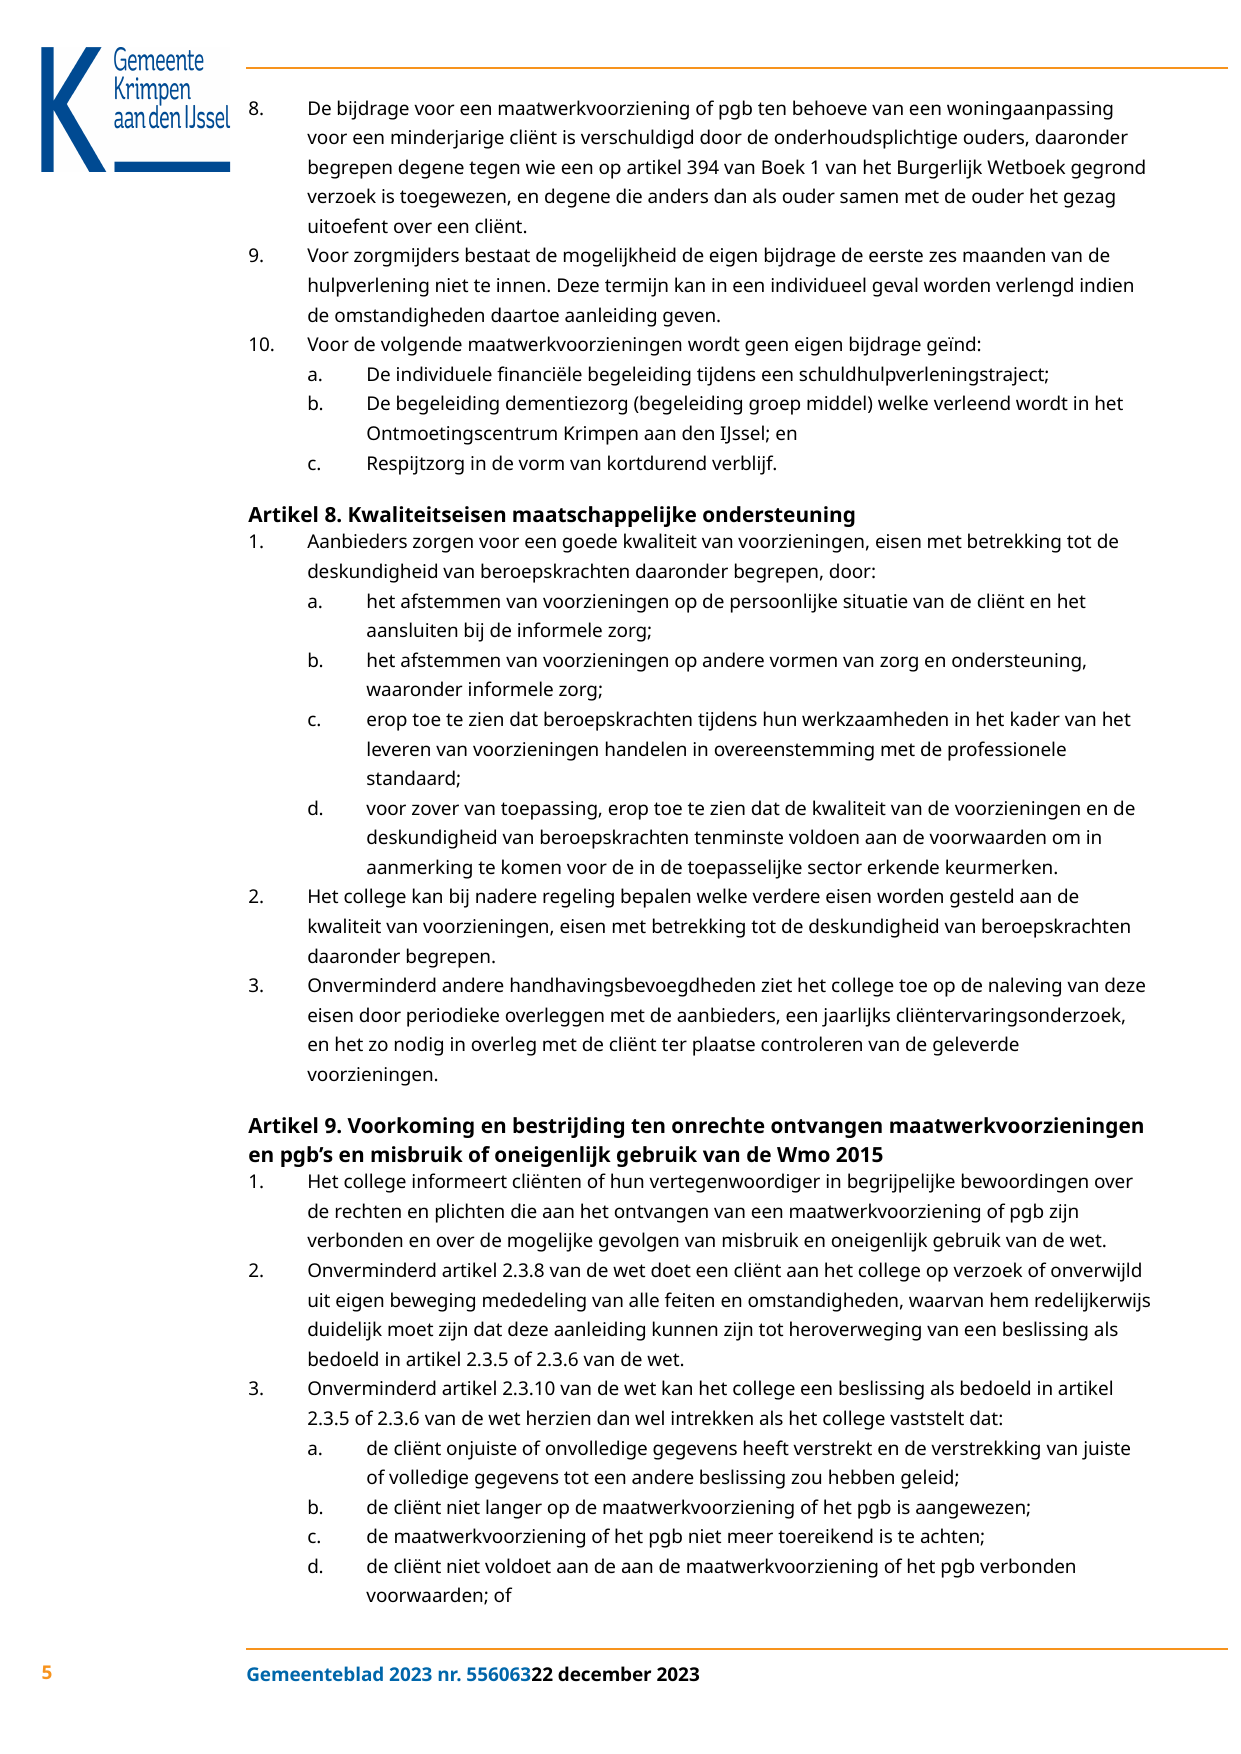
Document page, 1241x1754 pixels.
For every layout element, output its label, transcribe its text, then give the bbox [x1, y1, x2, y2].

list De bijdrage voor een maatwerkvoorziening of pgb ten behoeve van een woningaanpassing voor een minderjarige cliënt is verschuldigd door de onderhoudsplichtige ouders, daaronder begrepen degene tegen wie een op artikel 394 van Boek 1 van het Burgerlijk Wetboek gegrond verzoek is toegewezen, en degene die anders dan als ouder samen met de ouder het gezag uitoefent over een cliënt. [248, 95, 1152, 239]
list de cliënt onjuiste of onvolledige gegevens heeft verstrekt en de verstrekking van juiste of volledige gegevens tot een andere beslissing zou hebben geleid; [307, 1435, 1152, 1490]
list het afstemmen van voorzieningen op de persoonlijke situatie van de cliënt en het aansluiten bij de informele zorg; [307, 588, 1152, 643]
list Aanbieders zorgen voor een goede kwaliteit van voorzieningen, eisen met betrekking tot de deskundigheid van beroepskrachten daaronder begrepen, door: [248, 529, 1152, 584]
list het afstemmen van voorzieningen op andere vormen van zorg en ondersteuning, waaronder informele zorg; [307, 647, 1152, 702]
text Artikel 8. Kwaliteitseisen maatschappelijke ondersteuning [248, 500, 1152, 529]
list De individuele financiële begeleiding tijdens een schuldhulpverleningstraject; [307, 361, 1152, 387]
list Voor de volgende maatwerkvoorzieningen wordt geen eigen bijdrage geïnd: [248, 331, 1152, 357]
list Onverminderd artikel 2.3.8 van de wet doet een cliënt aan het college op verzoek of onverwijld uit eigen beweging mededeling van alle feiten en omstandigheden, waarvan hem redelijkerwijs duidelijk moet zijn dat deze aanleiding kunnen zijn tot heroverweging van een beslissing als bedoeld in artikel 2.3.5 of 2.3.6 van de wet. [248, 1257, 1152, 1372]
picture [41, 47, 231, 172]
list Onverminderd andere handhavingsbevoegdheden ziet het college toe op de naleving van deze eisen door periodieke overleggen met de aanbieders, een jaarlijks cliëntervaringsonderzoek, en het zo nodig in overleg met de cliënt ter plaatse controleren van de geleverde voorzieningen. [248, 972, 1152, 1087]
list Respijtzorg in de vorm van kortdurend verblijf. [307, 450, 1152, 476]
list Voor zorgmijders bestaat de mogelijkheid de eigen bijdrage de eerste zes maanden van de hulpverlening niet te innen. Deze termijn kan in een individueel geval worden verlengd indien de omstandigheden daartoe aanleiding geven. [248, 243, 1152, 328]
list Het college kan bij nadere regeling bepalen welke verdere eisen worden gesteld aan de kwaliteit van voorzieningen, eisen met betrekking tot de deskundigheid van beroepskrachten daaronder begrepen. [248, 884, 1152, 968]
list voor zover van toepassing, erop toe te zien dat de kwaliteit van de voorzieningen en de deskundigheid van beroepskrachten tenminste voldoen aan de voorwaarden om in aanmerking te komen voor de in de toepasselijke sector erkende keurmerken. [307, 795, 1152, 880]
list de cliënt niet langer op de maatwerkvoorziening of het pgb is aangewezen; [307, 1494, 1152, 1519]
list de cliënt niet voldoet aan de aan de maatwerkvoorziening of het pgb verbonden voorwaarden; of [307, 1553, 1152, 1608]
list Het college informeert cliënten of hun vertegenwoordiger in begrijpelijke bewoordingen over de rechten en plichten die aan het ontvangen van een maatwerkvoorziening of pgb zijn verbonden en over de mogelijke gevolgen van misbruik en oneigenlijk gebruik van de wet. [248, 1168, 1152, 1253]
text Artikel 9. Voorkoming en bestrijding ten onrechte ontvangen maatwerkvoorzieningen en pgb’s en misbruik of oneigenlijk gebruik van de Wmo 2015 [248, 1112, 1152, 1168]
list de maatwerkvoorziening of het pgb niet meer toereikend is te achten; [307, 1523, 1152, 1549]
list De begeleiding dementiezorg (begeleiding groep middel) welke verleend wordt in het Ontmoetingscentrum Krimpen aan den IJssel; en [307, 391, 1152, 446]
list erop toe te zien dat beroepskrachten tijdens hun werkzaamheden in het kader van het leveren van voorzieningen handelen in overeenstemming met de professionele standaard; [307, 706, 1152, 791]
list Onverminderd artikel 2.3.10 van de wet kan het college een beslissing als bedoeld in artikel 2.3.5 of 2.3.6 van de wet herzien dan wel intrekken als het college vaststelt dat: [248, 1376, 1152, 1431]
